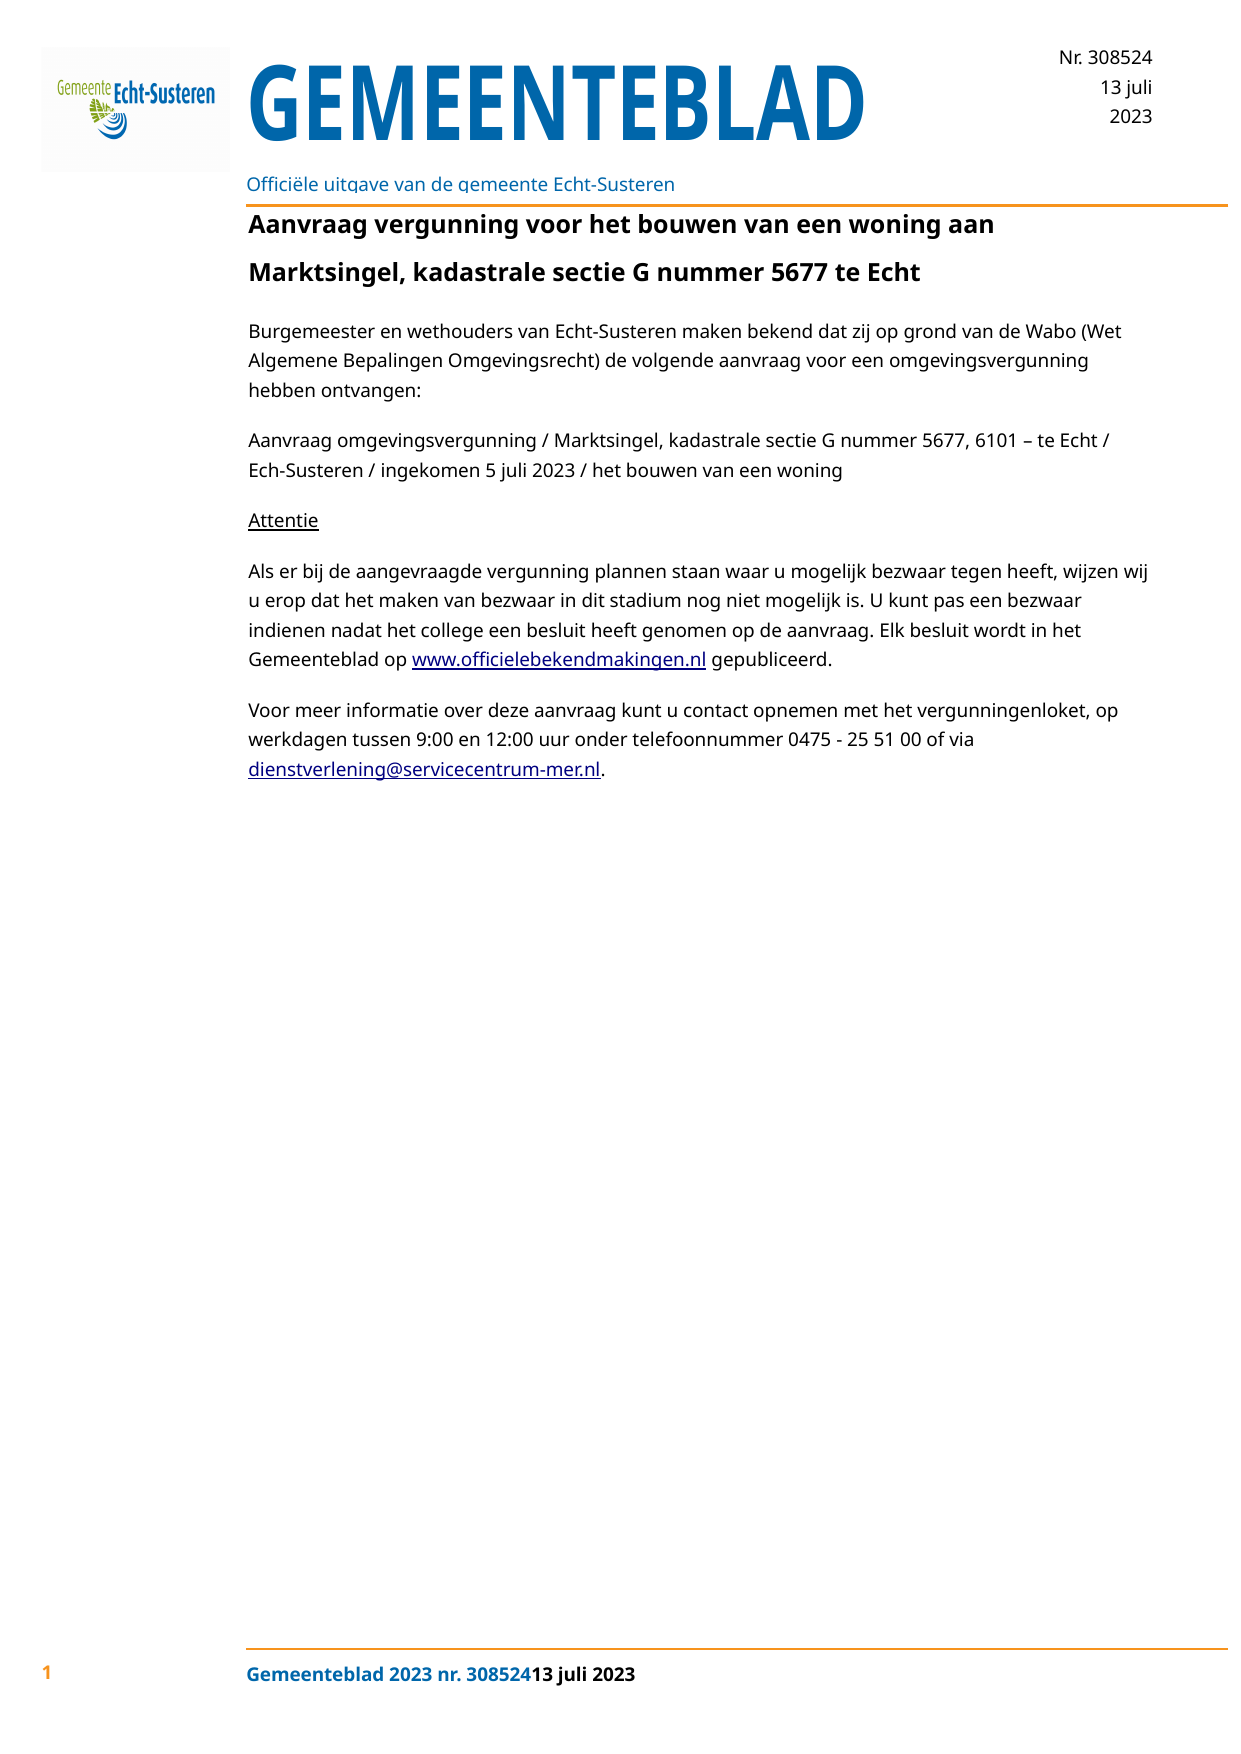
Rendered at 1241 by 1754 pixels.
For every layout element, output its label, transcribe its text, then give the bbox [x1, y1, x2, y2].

text Als er bij de aangevraagde vergunning plannen staan waar u mogelijk bezwaar tegen heeft, wijzen wij u erop dat het maken van bezwaar in dit stadium nog niet mogelijk is. U kunt pas een bezwaar indienen nadat het college een besluit heeft genomen op de aanvraag. Elk besluit wordt in het Gemeenteblad op www.officielebekendmakingen.nl gepubliceerd. [248, 558, 1152, 672]
text Attentie [248, 507, 1152, 533]
text Aanvraag vergunning voor het bouwen van een woning aan Marktsingel, kadastrale sectie G nummer 5677 te Echt [248, 207, 1152, 288]
picture [41, 47, 231, 172]
text Voor meer informatie over deze aanvraag kunt u contact opnemen met het vergunningenloket, op werkdagen tussen 9:00 en 12:00 uur onder telefoonnummer 0475 - 25 51 00 of via dienstverlening@servicecentrum-mer.nl. [248, 697, 1152, 782]
text Burgemeester en wethouders van Echt-Susteren maken bekend dat zij op grond van de Wabo (Wet Algemene Bepalingen Omgevingsrecht) de volgende aanvraag voor een omgevingsvergunning hebben ontvangen: [248, 318, 1152, 403]
text Aanvraag omgevingsvergunning / Marktsingel, kadastrale sectie G nummer 5677, 6101 – te Echt / Ech-Susteren / ingekomen 5 juli 2023 / het bouwen van een woning [248, 427, 1152, 483]
